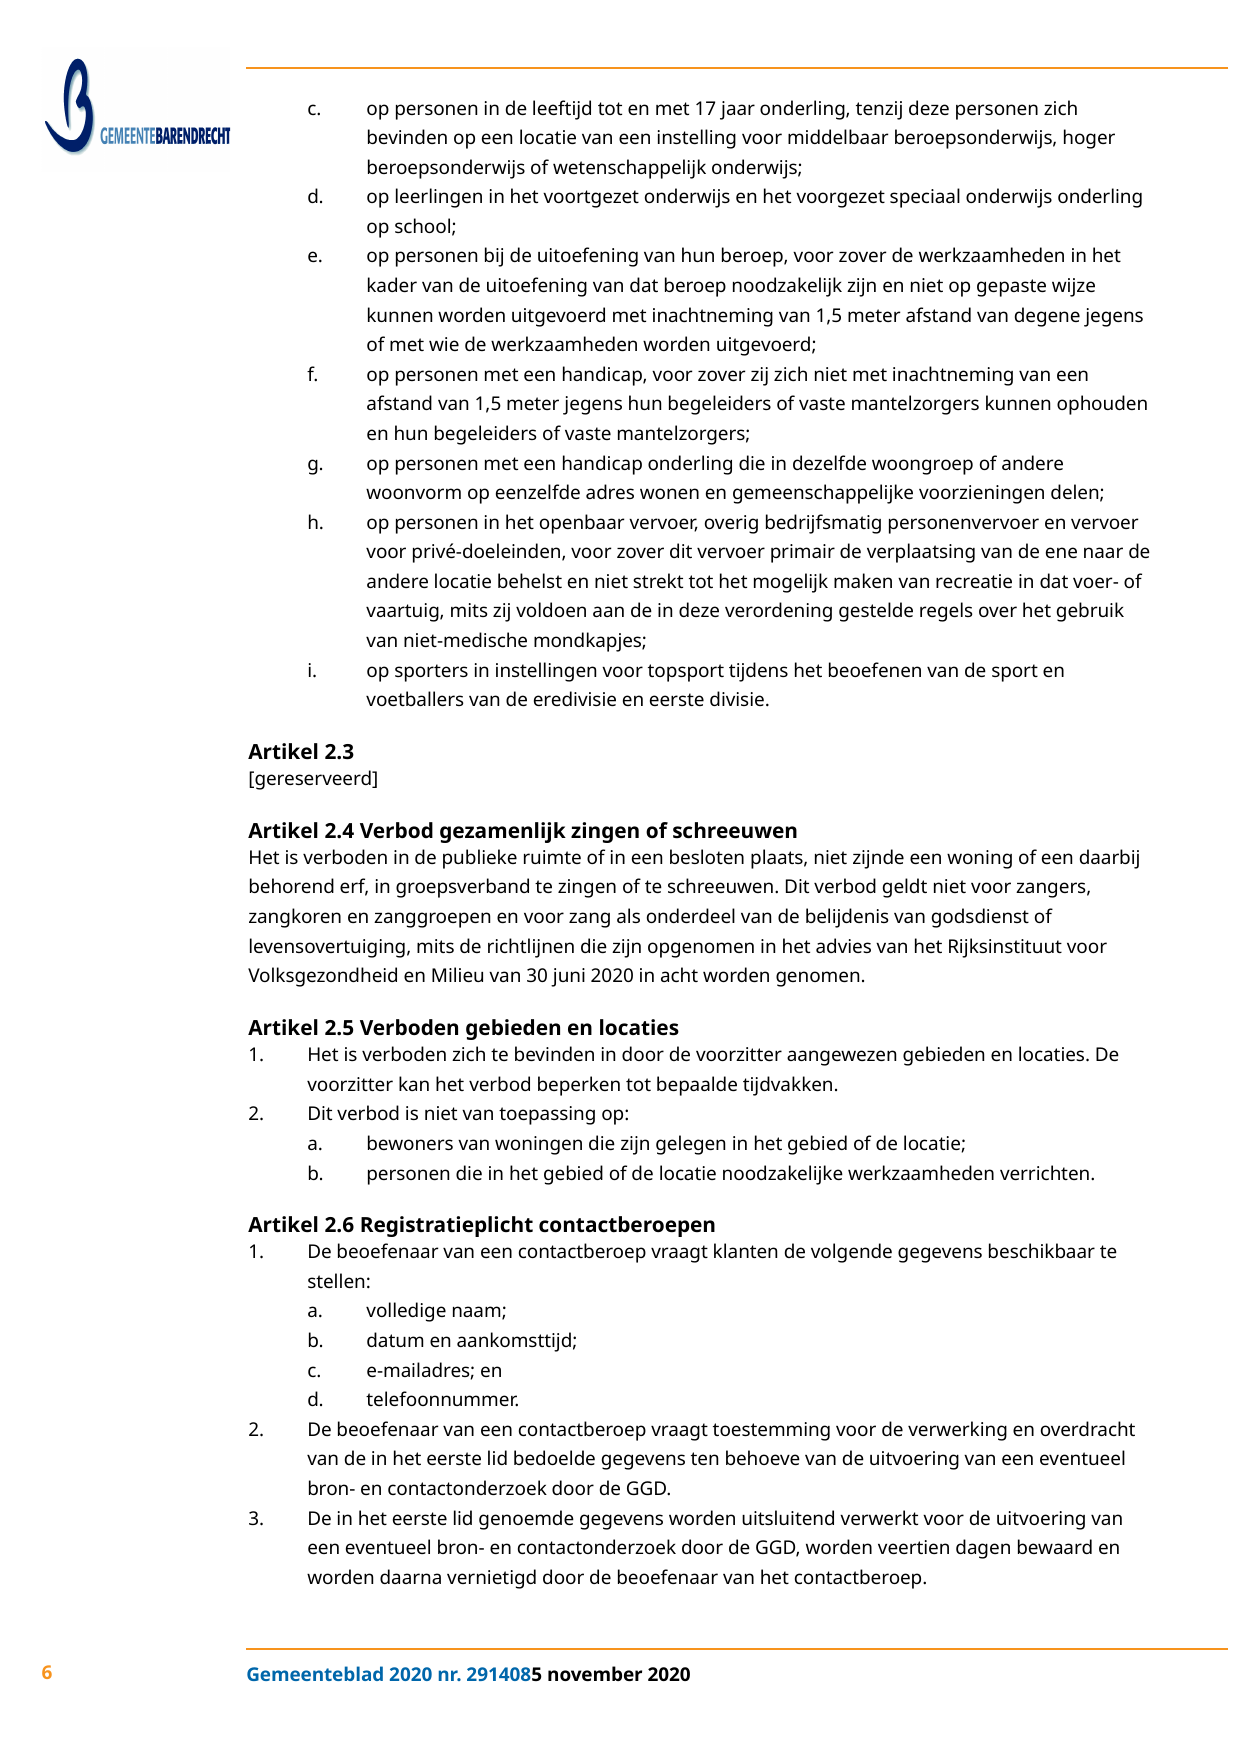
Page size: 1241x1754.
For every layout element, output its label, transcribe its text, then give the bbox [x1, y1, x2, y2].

list personen die in het gebied of de locatie noodzakelijke werkzaamheden verrichten. [307, 1160, 1152, 1185]
list op sporters in instellingen voor topsport tijdens het beoefenen van de sport en voetballers van de eredivisie en eerste divisie. [307, 657, 1152, 712]
list op leerlingen in het voortgezet onderwijs en het voorgezet speciaal onderwijs onderling op school; [307, 183, 1152, 239]
list Dit verbod is niet van toepassing op: [248, 1101, 1152, 1126]
text Artikel 2.4 Verbod gezamenlijk zingen of schreeuwen [248, 816, 1152, 844]
list Het is verboden zich te bevinden in door de voorzitter aangewezen gebieden en locaties. De voorzitter kan het verbod beperken tot bepaalde tijdvakken. [248, 1041, 1152, 1097]
list De beoefenaar van een contactberoep vraagt klanten de volgende gegevens beschikbaar te stellen: [248, 1238, 1152, 1294]
list op personen in het openbaar vervoer, overig bedrijfsmatig personenvervoer en vervoer voor privé-doeleinden, voor zover dit vervoer primair de verplaatsing van de ene naar de andere locatie behelst en niet strekt tot het mogelijk maken van recreatie in dat voer- of vaartuig, mits zij voldoen aan de in deze verordening gestelde regels over het gebruik van niet-medische mondkapjes; [307, 509, 1152, 653]
text Artikel 2.6 Registratieplicht contactberoepen [248, 1210, 1152, 1238]
list De beoefenaar van een contactberoep vraagt toestemming voor de verwerking en overdracht van de in het eerste lid bedoelde gegevens ten behoeve van de uitvoering van een eventueel bron- en contactonderzoek door de GGD. [248, 1416, 1152, 1501]
list op personen met een handicap onderling die in dezelfde woongroep of andere woonvorm op eenzelfde adres wonen en gemeenschappelijke voorzieningen delen; [307, 450, 1152, 505]
list op personen in de leeftijd tot en met 17 jaar onderling, tenzij deze personen zich bevinden op een locatie van een instelling voor middelbaar beroepsonderwijs, hoger beroepsonderwijs of wetenschappelijk onderwijs; [307, 95, 1152, 180]
list datum en aankomsttijd; [307, 1327, 1152, 1353]
text Artikel 2.5 Verboden gebieden en locaties [248, 1013, 1152, 1041]
text [gereserveerd] [248, 765, 1152, 791]
list op personen met een handicap, voor zover zij zich niet met inachtneming van een afstand van 1,5 meter jegens hun begeleiders of vaste mantelzorgers kunnen ophouden en hun begeleiders of vaste mantelzorgers; [307, 361, 1152, 446]
picture [41, 47, 231, 172]
list volledige naam; [307, 1298, 1152, 1323]
list De in het eerste lid genoemde gegevens worden uitsluitend verwerkt voor de uitvoering van een eventueel bron- en contactonderzoek door de GGD, worden veertien dagen bewaard en worden daarna vernietigd door de beoefenaar van het contactberoep. [248, 1505, 1152, 1590]
list bewoners van woningen die zijn gelegen in het gebied of de locatie; [307, 1130, 1152, 1156]
text Artikel 2.3 [248, 737, 1152, 765]
text Het is verboden in de publieke ruimte of in een besloten plaats, niet zijnde een woning of een daarbij behorend erf, in groepsverband te zingen of te schreeuwen. Dit verbod geldt niet voor zangers, zangkoren en zanggroepen en voor zang als onderdeel van de belijdenis van godsdienst of levensovertuiging, mits de richtlijnen die zijn opgenomen in het advies van het Rijksinstituut voor Volksgezondheid en Milieu van 30 juni 2020 in acht worden genomen. [248, 844, 1152, 988]
list op personen bij de uitoefening van hun beroep, voor zover de werkzaamheden in het kader van de uitoefening van dat beroep noodzakelijk zijn en niet op gepaste wijze kunnen worden uitgevoerd met inachtneming van 1,5 meter afstand van degene jegens of met wie de werkzaamheden worden uitgevoerd; [307, 243, 1152, 357]
list telefoonnummer. [307, 1386, 1152, 1412]
list e-mailadres; en [307, 1357, 1152, 1383]
